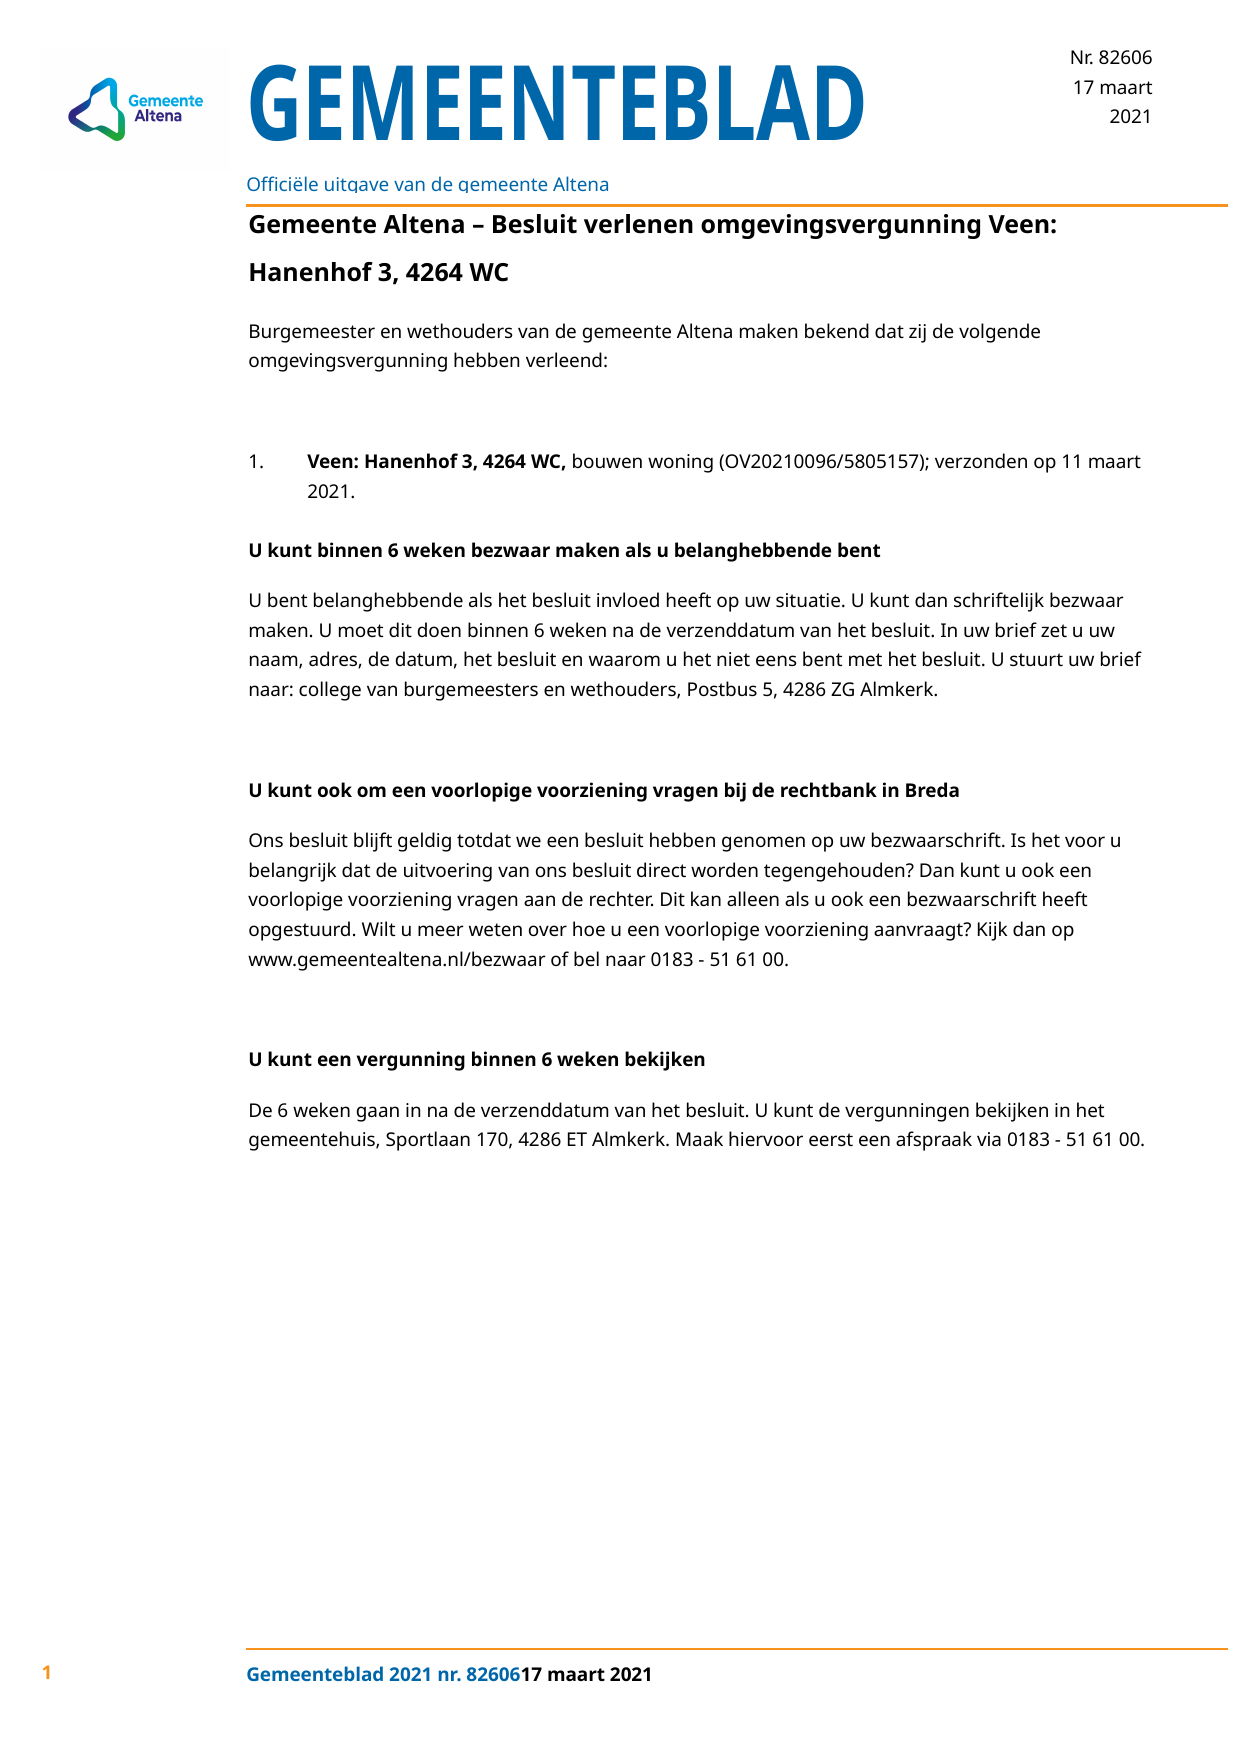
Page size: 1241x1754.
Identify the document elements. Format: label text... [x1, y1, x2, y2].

text De 6 weken gaan in na de verzenddatum van het besluit. U kunt de vergunningen bekijken in het gemeentehuis, Sportlaan 170, 4286 ET Almkerk. Maak hiervoor eerst een afspraak via 0183 - 51 61 00. [248, 1097, 1152, 1152]
text Ons besluit blijft geldig totdat we een besluit hebben genomen op uw bezwaarschrift. Is het voor u belangrijk dat de uitvoering van ons besluit direct worden tegengehouden? Dan kunt u ook een voorlopige voorziening vragen aan de rechter. Dit kan alleen als u ook een bezwaarschrift heeft opgestuurd. Wilt u meer weten over hoe u een voorlopige voorziening aanvraagt? Kijk dan op www.gemeentealtena.nl/bezwaar of bel naar 0183 - 51 61 00. [248, 827, 1152, 972]
text Burgemeester en wethouders van de gemeente Altena maken bekend dat zij de volgende omgevingsvergunning hebben verleend: [248, 318, 1152, 373]
text U kunt ook om een voorlopige voorziening vragen bij de rechtbank in Breda [248, 777, 1152, 803]
list Veen: Hanenhof 3, 4264 WC, bouwen woning (OV20210096/5805157); verzonden op 11 maart 2021. [248, 448, 1152, 504]
text U kunt binnen 6 weken bezwaar maken als u belanghebbende bent [248, 537, 1152, 563]
text U bent belanghebbende als het besluit invloed heeft op uw situatie. U kunt dan schriftelijk bezwaar maken. U moet dit doen binnen 6 weken na de verzenddatum van het besluit. In uw brief zet u uw naam, adres, de datum, het besluit en waarom u het niet eens bent met het besluit. U stuurt uw brief naar: college van burgemeesters en wethouders, Postbus 5, 4286 ZG Almkerk. [248, 587, 1152, 702]
text Gemeente Altena – Besluit verlenen omgevingsvergunning Veen: Hanenhof 3, 4264 WC [248, 207, 1152, 288]
picture [41, 47, 231, 172]
text U kunt een vergunning binnen 6 weken bekijken [248, 1047, 1152, 1072]
